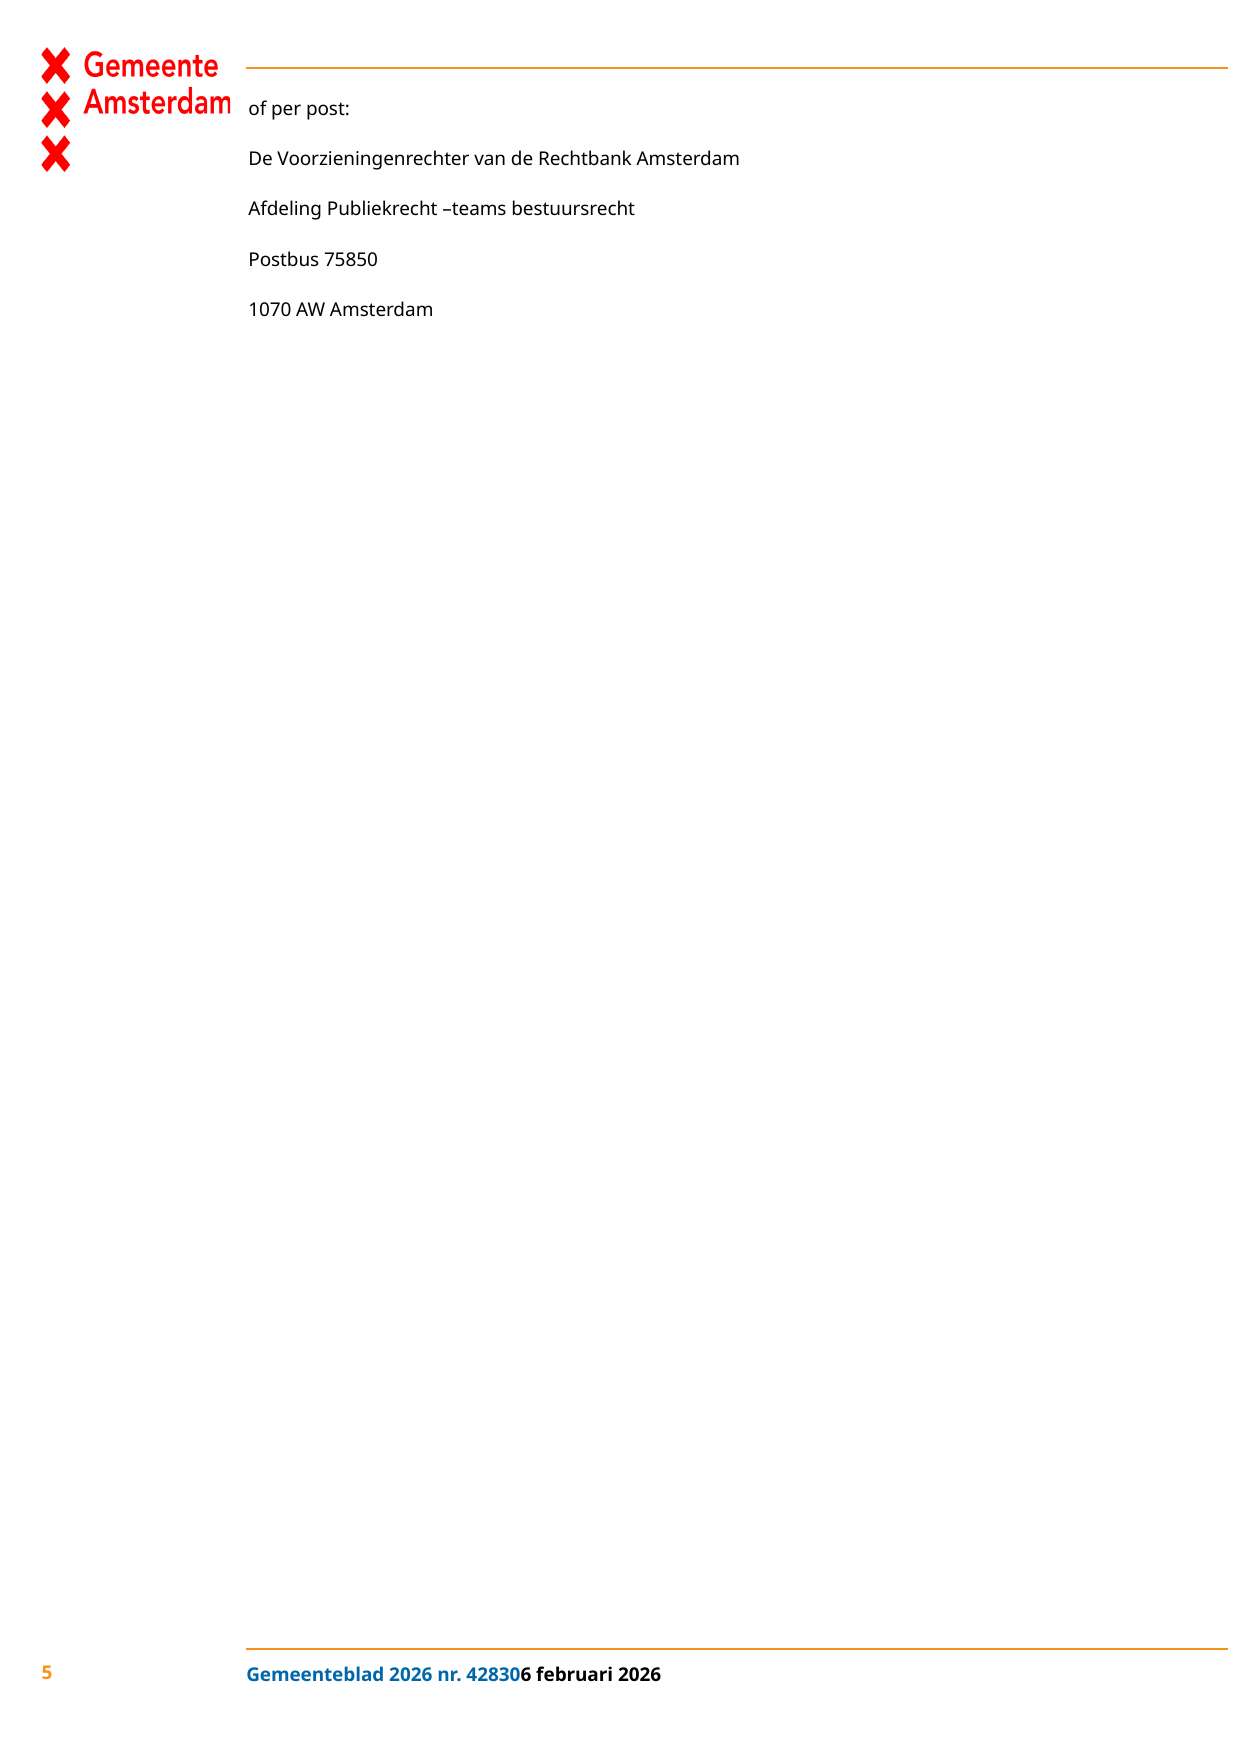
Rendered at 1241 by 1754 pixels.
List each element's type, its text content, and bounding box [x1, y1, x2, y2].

text Afdeling Publiekrecht –teams bestuursrecht [248, 196, 1152, 221]
text Postbus 75850 [248, 246, 1152, 272]
text 1070 AW Amsterdam [248, 296, 1152, 322]
picture [41, 47, 231, 172]
text of per post: [248, 95, 1152, 121]
text De Voorzieningenrechter van de Rechtbank Amsterdam [248, 145, 1152, 171]
